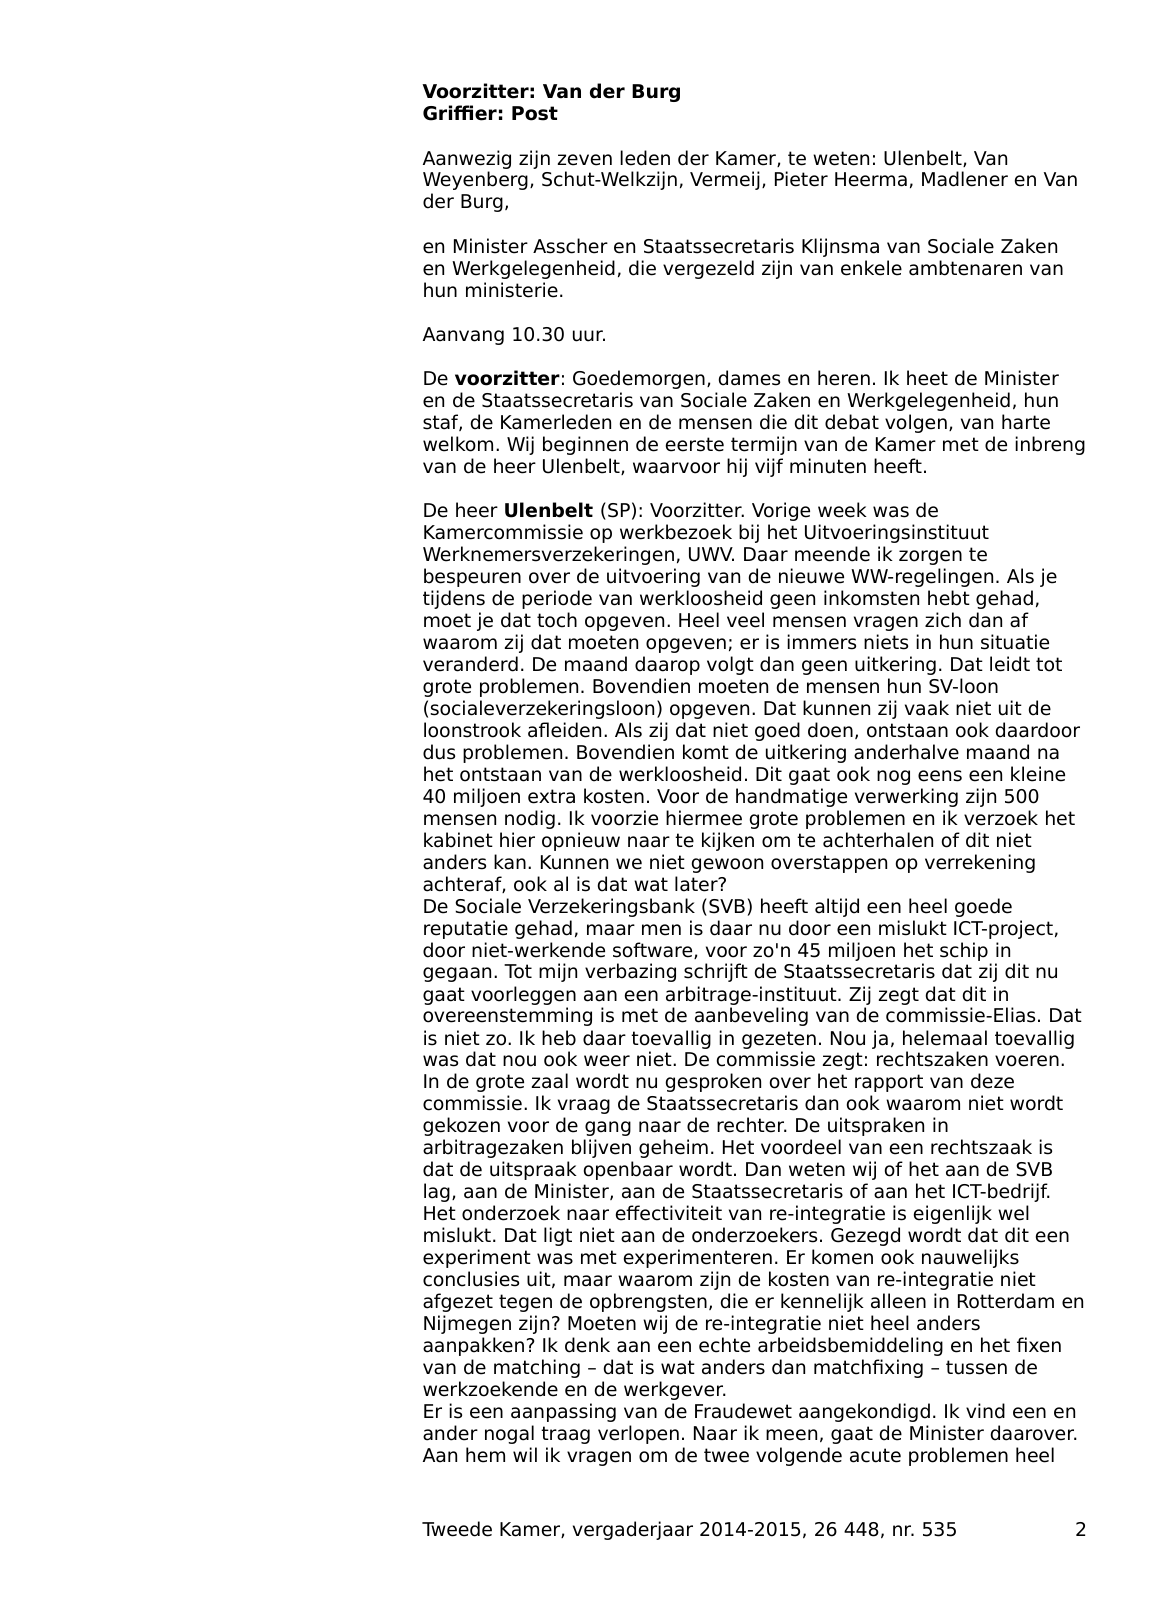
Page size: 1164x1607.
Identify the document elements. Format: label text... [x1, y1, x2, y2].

text De voorzitter: Goedemorgen, dames en heren. Ik heet de Minister en de Staatssecretaris van Sociale Zaken en Werkgelegenheid, hun staf, de Kamerleden en de mensen die dit debat volgen, van harte welkom. Wij beginnen de eerste termijn van de Kamer met de inbreng van de heer Ulenbelt, waarvoor hij vijf minuten heeft. [422, 368, 1087, 478]
text Aanwezig zijn zeven leden der Kamer, te weten: Ulenbelt, Van Weyenberg, Schut-Welkzijn, Vermeij, Pieter Heerma, Madlener en Van der Burg, [422, 147, 1087, 213]
text Griffier: Post [422, 103, 1087, 125]
text Aanvang 10.30 uur. [422, 324, 1087, 346]
text De heer Ulenbelt (SP): Voorzitter. Vorige week was de Kamercommissie op werkbezoek bij het Uitvoeringsinstituut Werknemersverzekeringen, UWV. Daar meende ik zorgen te bespeuren over de uitvoering van de nieuwe WW-regelingen. Als je tijdens de periode van werkloosheid geen inkomsten hebt gehad, moet je dat toch opgeven. Heel veel mensen vragen zich dan af waarom zij dat moeten opgeven; er is immers niets in hun situatie veranderd. De maand daarop volgt dan geen uitkering. Dat leidt tot grote problemen. Bovendien moeten de mensen hun SV-loon (socialeverzekeringsloon) opgeven. Dat kunnen zij vaak niet uit de loonstrook afleiden. Als zij dat niet goed doen, ontstaan ook daardoor dus problemen. Bovendien komt de uitkering anderhalve maand na het ontstaan van de werkloosheid. Dit gaat ook nog eens een kleine 40 miljoen extra kosten. Voor de handmatige verwerking zijn 500 mensen nodig. Ik voorzie hiermee grote problemen en ik verzoek het kabinet hier opnieuw naar te kijken om te achterhalen of dit niet anders kan. Kunnen we niet gewoon overstappen op verrekening achteraf, ook al is dat wat later? [422, 500, 1087, 896]
text De Sociale Verzekeringsbank (SVB) heeft altijd een heel goede reputatie gehad, maar men is daar nu door een mislukt ICT-project, door niet-werkende software, voor zo'n 45 miljoen het schip in gegaan. Tot mijn verbazing schrijft de Staatssecretaris dat zij dit nu gaat voorleggen aan een arbitrage-instituut. Zij zegt dat dit in overeenstemming is met de aanbeveling van de commissie-Elias. Dat is niet zo. Ik heb daar toevallig in gezeten. Nou ja, helemaal toevallig was dat nou ook weer niet. De commissie zegt: rechtszaken voeren. In de grote zaal wordt nu gesproken over het rapport van deze commissie. Ik vraag de Staatssecretaris dan ook waarom niet wordt gekozen voor de gang naar de rechter. De uitspraken in arbitragezaken blijven geheim. Het voordeel van een rechtszaak is dat de uitspraak openbaar wordt. Dan weten wij of het aan de SVB lag, aan de Minister, aan de Staatssecretaris of aan het ICT-bedrijf. [422, 896, 1087, 1203]
text Er is een aanpassing van de Fraudewet aangekondigd. Ik vind een en ander nogal traag verlopen. Naar ik meen, gaat de Minister daarover. Aan hem wil ik vragen om de twee volgende acute problemen heel [422, 1401, 1087, 1467]
text Het onderzoek naar effectiviteit van re-integratie is eigenlijk wel mislukt. Dat ligt niet aan de onderzoekers. Gezegd wordt dat dit een experiment was met experimenteren. Er komen ook nauwelijks conclusies uit, maar waarom zijn de kosten van re-integratie niet afgezet tegen de opbrengsten, die er kennelijk alleen in Rotterdam en Nijmegen zijn? Moeten wij de re-integratie niet heel anders aanpakken? Ik denk aan een echte arbeidsbemiddeling en het fixen van de matching – dat is wat anders dan matchfixing – tussen de werkzoekende en de werkgever. [422, 1203, 1087, 1401]
text Voorzitter: Van der Burg [422, 81, 1087, 103]
text en Minister Asscher en Staatssecretaris Klijnsma van Sociale Zaken en Werkgelegenheid, die vergezeld zijn van enkele ambtenaren van hun ministerie. [422, 236, 1087, 301]
